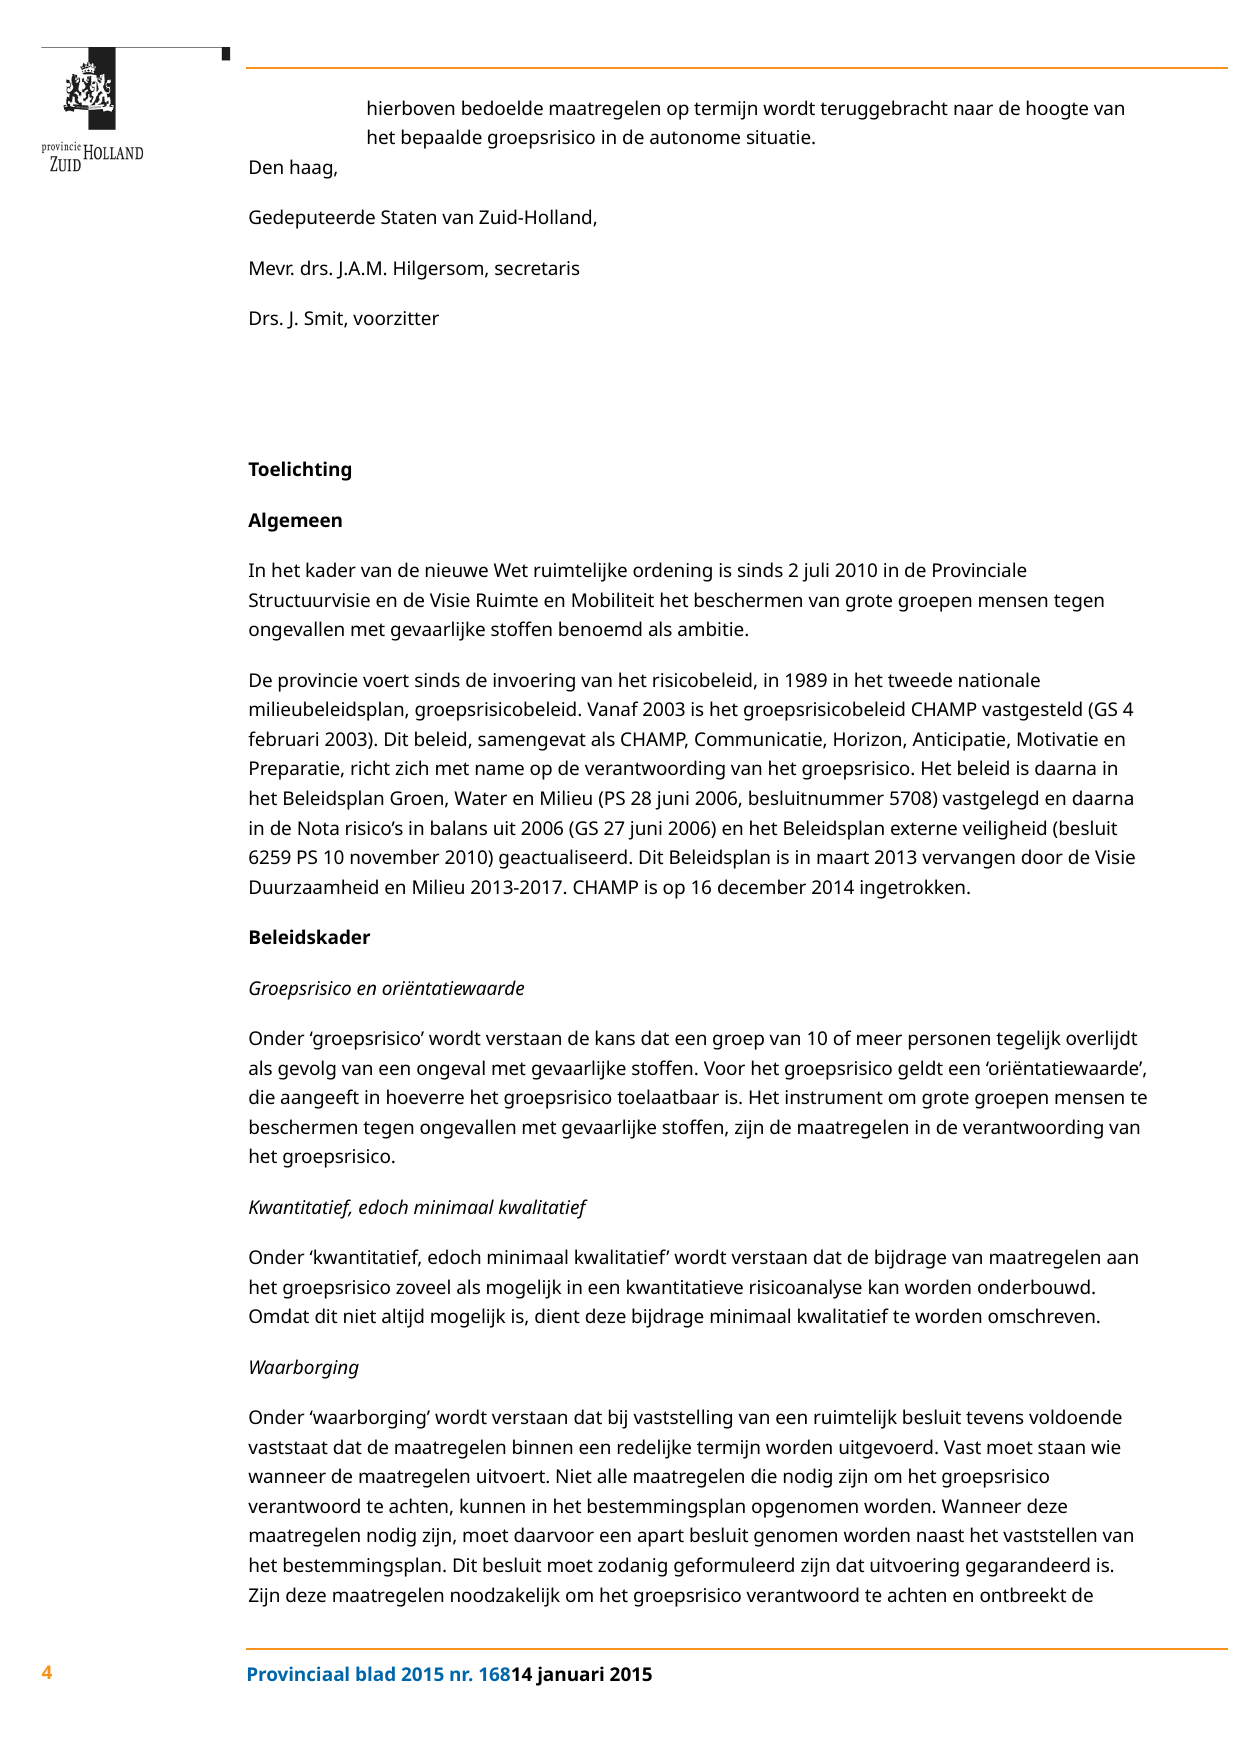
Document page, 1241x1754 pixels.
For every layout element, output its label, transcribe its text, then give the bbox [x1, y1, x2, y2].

text Mevr. drs. J.A.M. Hilgersom, secretaris [248, 255, 1152, 281]
text Den haag, [248, 154, 1152, 180]
text De provincie voert sinds de invoering van het risicobeleid, in 1989 in het tweede nationale milieubeleidsplan, groepsrisicobeleid. Vanaf 2003 is het groepsrisicobeleid CHAMP vastgesteld (GS 4 februari 2003). Dit beleid, samengevat als CHAMP, Communicatie, Horizon, Anticipatie, Motivatie en Preparatie, richt zich met name op de verantwoording van het groepsrisico. Het beleid is daarna in het Beleidsplan Groen, Water en Milieu (PS 28 juni 2006, besluitnummer 5708) vastgelegd en daarna in de Nota risico’s in balans uit 2006 (GS 27 juni 2006) en het Beleidsplan externe veiligheid (besluit 6259 PS 10 november 2010) geactualiseerd. Dit Beleidsplan is in maart 2013 vervangen door de Visie Duurzaamheid en Milieu 2013-2017. CHAMP is op 16 december 2014 ingetrokken. [248, 667, 1152, 900]
text Kwantitatief, edoch minimaal kwalitatief [248, 1194, 1152, 1220]
text Onder ‘groepsrisico’ wordt verstaan de kans dat een groep van 10 of meer personen tegelijk overlijdt als gevolg van een ongeval met gevaarlijke stoffen. Voor het groepsrisico geldt een ‘oriëntatiewaarde’, die aangeeft in hoeverre het groepsrisico toelaatbaar is. Het instrument om grote groepen mensen te beschermen tegen ongevallen met gevaarlijke stoffen, zijn de maatregelen in de verantwoording van het groepsrisico. [248, 1025, 1152, 1169]
text Gedeputeerde Staten van Zuid-Holland, [248, 204, 1152, 230]
text Onder ‘waarborging’ wordt verstaan dat bij vaststelling van een ruimtelijk besluit tevens voldoende vaststaat dat de maatregelen binnen een redelijke termijn worden uitgevoerd. Vast moet staan wie wanneer de maatregelen uitvoert. Niet alle maatregelen die nodig zijn om het groepsrisico verantwoord te achten, kunnen in het bestemmingsplan opgenomen worden. Wanneer deze maatregelen nodig zijn, moet daarvoor een apart besluit genomen worden naast het vaststellen van het bestemmingsplan. Dit besluit moet zodanig geformuleerd zijn dat uitvoering gegarandeerd is. Zijn deze maatregelen noodzakelijk om het groepsrisico verantwoord te achten en ontbreekt de [248, 1404, 1152, 1608]
text Waarborging [248, 1354, 1152, 1380]
picture [41, 47, 231, 172]
text Drs. J. Smit, voorzitter [248, 305, 1152, 331]
text Groepsrisico en oriëntatiewaarde [248, 975, 1152, 1001]
text Algemeen [248, 507, 1152, 533]
text Beleidskader [248, 924, 1152, 950]
text In het kader van de nieuwe Wet ruimtelijke ordening is sinds 2 juli 2010 in de Provinciale Structuurvisie en de Visie Ruimte en Mobiliteit het beschermen van grote groepen mensen tegen ongevallen met gevaarlijke stoffen benoemd als ambitie. [248, 557, 1152, 642]
text Onder ‘kwantitatief, edoch minimaal kwalitatief’ wordt verstaan dat de bijdrage van maatregelen aan het groepsrisico zoveel als mogelijk in een kwantitatieve risicoanalyse kan worden onderbouwd. Omdat dit niet altijd mogelijk is, dient deze bijdrage minimaal kwalitatief te worden omschreven. [248, 1244, 1152, 1329]
text Toelichting [248, 456, 1152, 482]
list hierboven bedoelde maatregelen op termijn wordt teruggebracht naar de hoogte van het bepaalde groepsrisico in de autonome situatie. [307, 95, 1152, 150]
